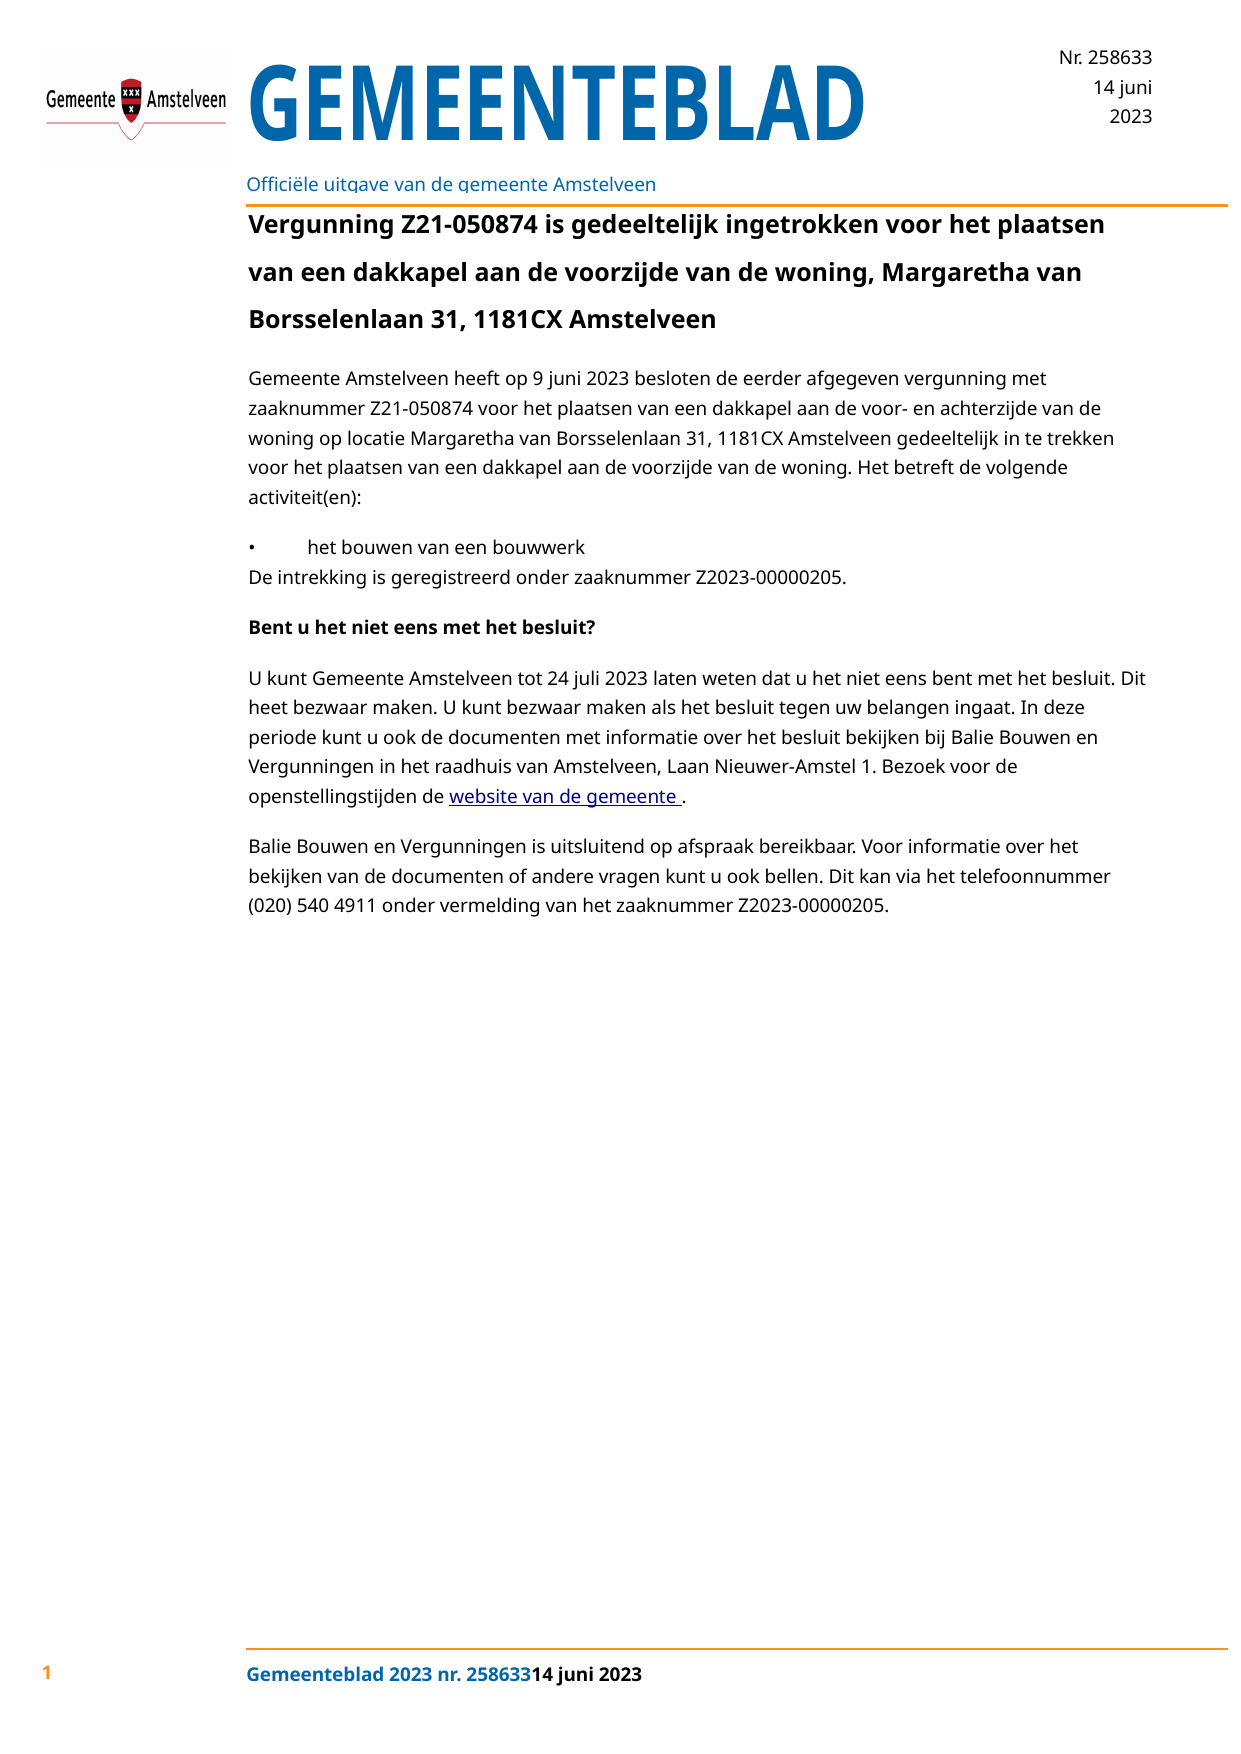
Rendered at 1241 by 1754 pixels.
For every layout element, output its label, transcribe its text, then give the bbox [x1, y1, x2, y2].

text De intrekking is geregistreerd onder zaaknummer Z2023-00000205. [248, 564, 1152, 589]
text Gemeente Amstelveen heeft op 9 juni 2023 besloten de eerder afgegeven vergunning met zaaknummer Z21-050874 voor het plaatsen van een dakkapel aan de voor- en achterzijde van de woning op locatie Margaretha van Borsselenlaan 31, 1181CX Amstelveen gedeeltelijk in te trekken voor het plaatsen van een dakkapel aan de voorzijde van de woning. Het betreft de volgende activiteit(en): [248, 366, 1152, 509]
picture [41, 47, 231, 172]
text Bent u het niet eens met het besluit? [248, 614, 1152, 640]
text Vergunning Z21-050874 is gedeeltelijk ingetrokken voor het plaatsen van een dakkapel aan de voorzijde van de woning, Margaretha van Borsselenlaan 31, 1181CX Amstelveen [248, 207, 1152, 336]
text U kunt Gemeente Amstelveen tot 24 juli 2023 laten weten dat u het niet eens bent met het besluit. Dit heet bezwaar maken. U kunt bezwaar maken als het besluit tegen uw belangen ingaat. In deze periode kunt u ook de documenten met informatie over het besluit bekijken bij Balie Bouwen en Vergunningen in het raadhuis van Amstelveen, Laan Nieuwer-Amstel 1. Bezoek voor de openstellingstijden de website van de gemeente . [248, 665, 1152, 809]
text Balie Bouwen en Vergunningen is uitsluitend op afspraak bereikbaar. Voor informatie over het bekijken van de documenten of andere vragen kunt u ook bellen. Dit kan via het telefoonnummer (020) 540 4911 onder vermelding van het zaaknummer Z2023-00000205. [248, 833, 1152, 918]
list het bouwen van een bouwwerk [248, 534, 1152, 560]
